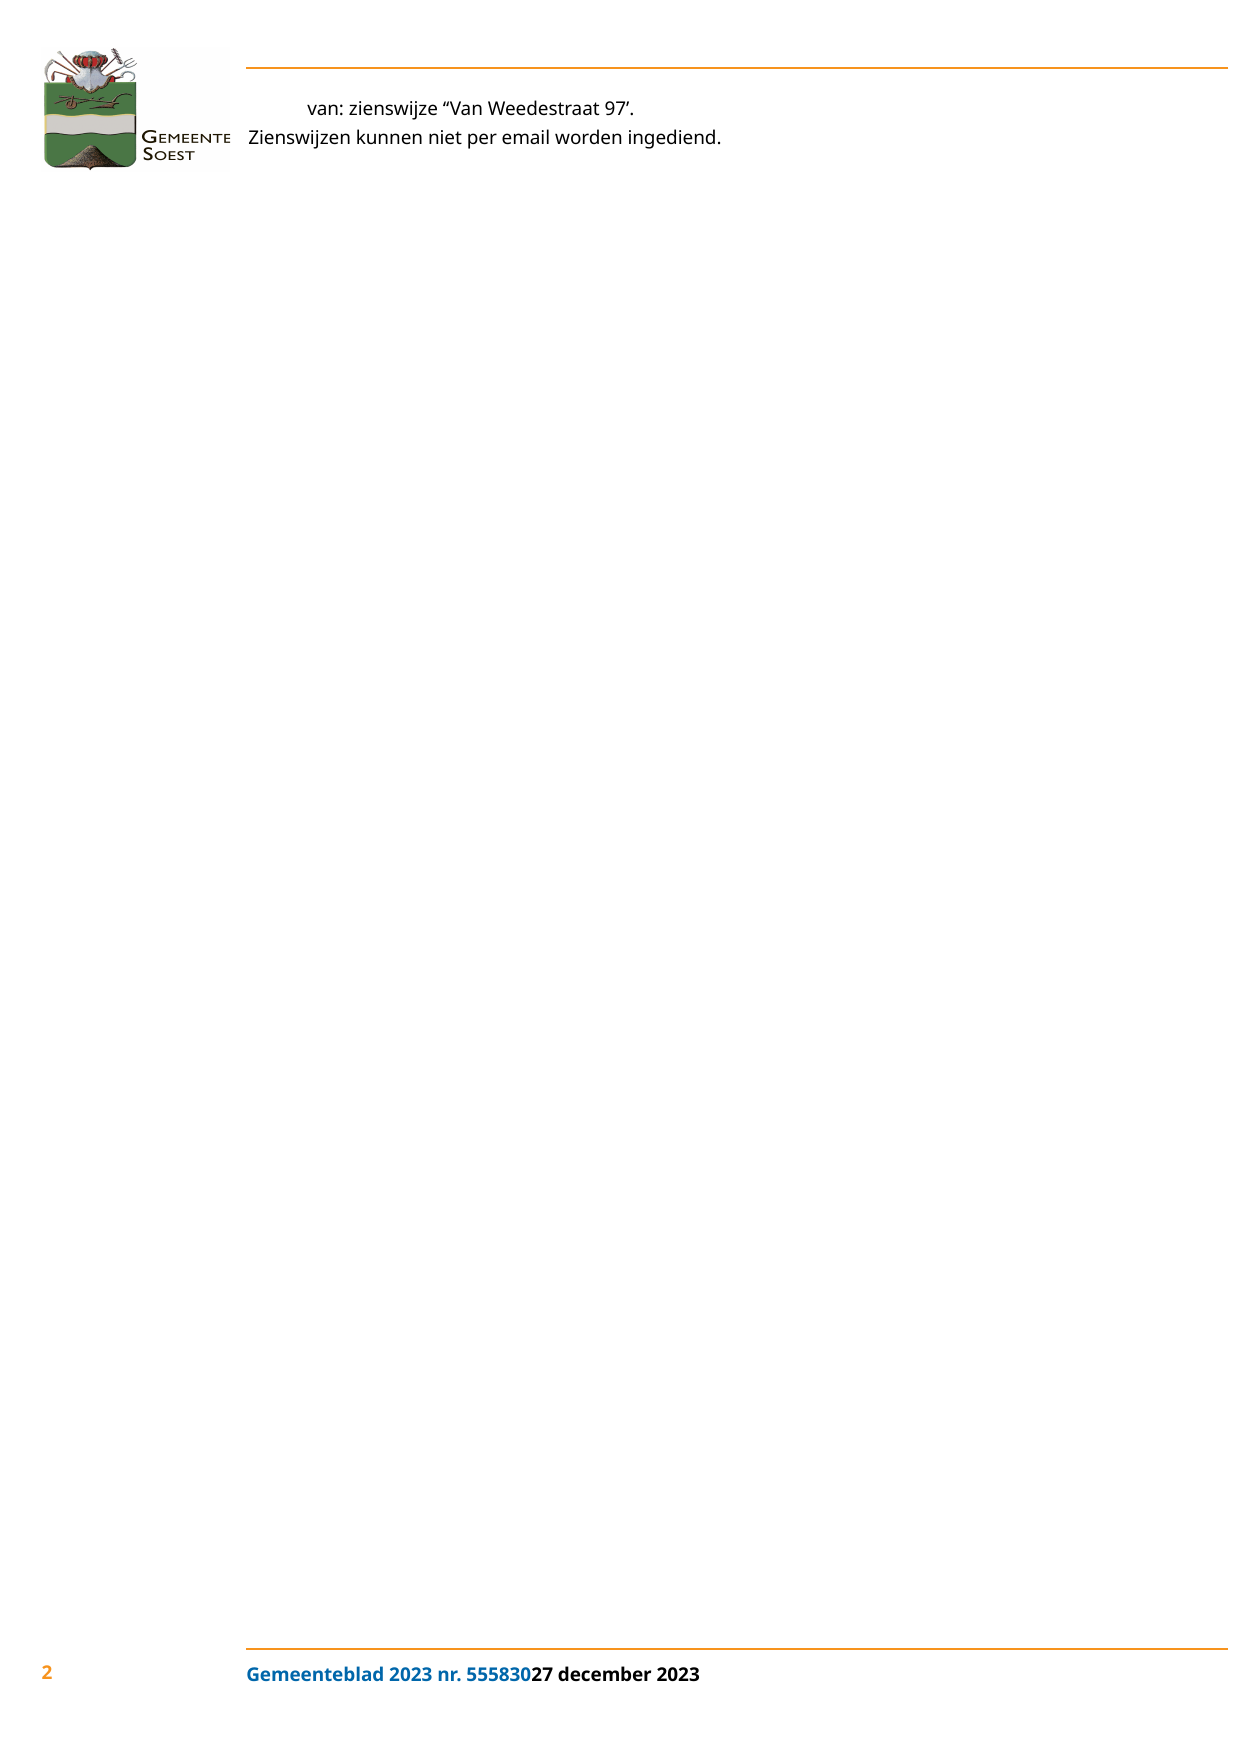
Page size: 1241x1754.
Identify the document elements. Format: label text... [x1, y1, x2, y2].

list van: zienswijze ‘‘Van Weedestraat 97’. [248, 95, 1152, 121]
text Zienswijzen kunnen niet per email worden ingediend. [248, 124, 1152, 150]
picture [41, 47, 231, 172]
